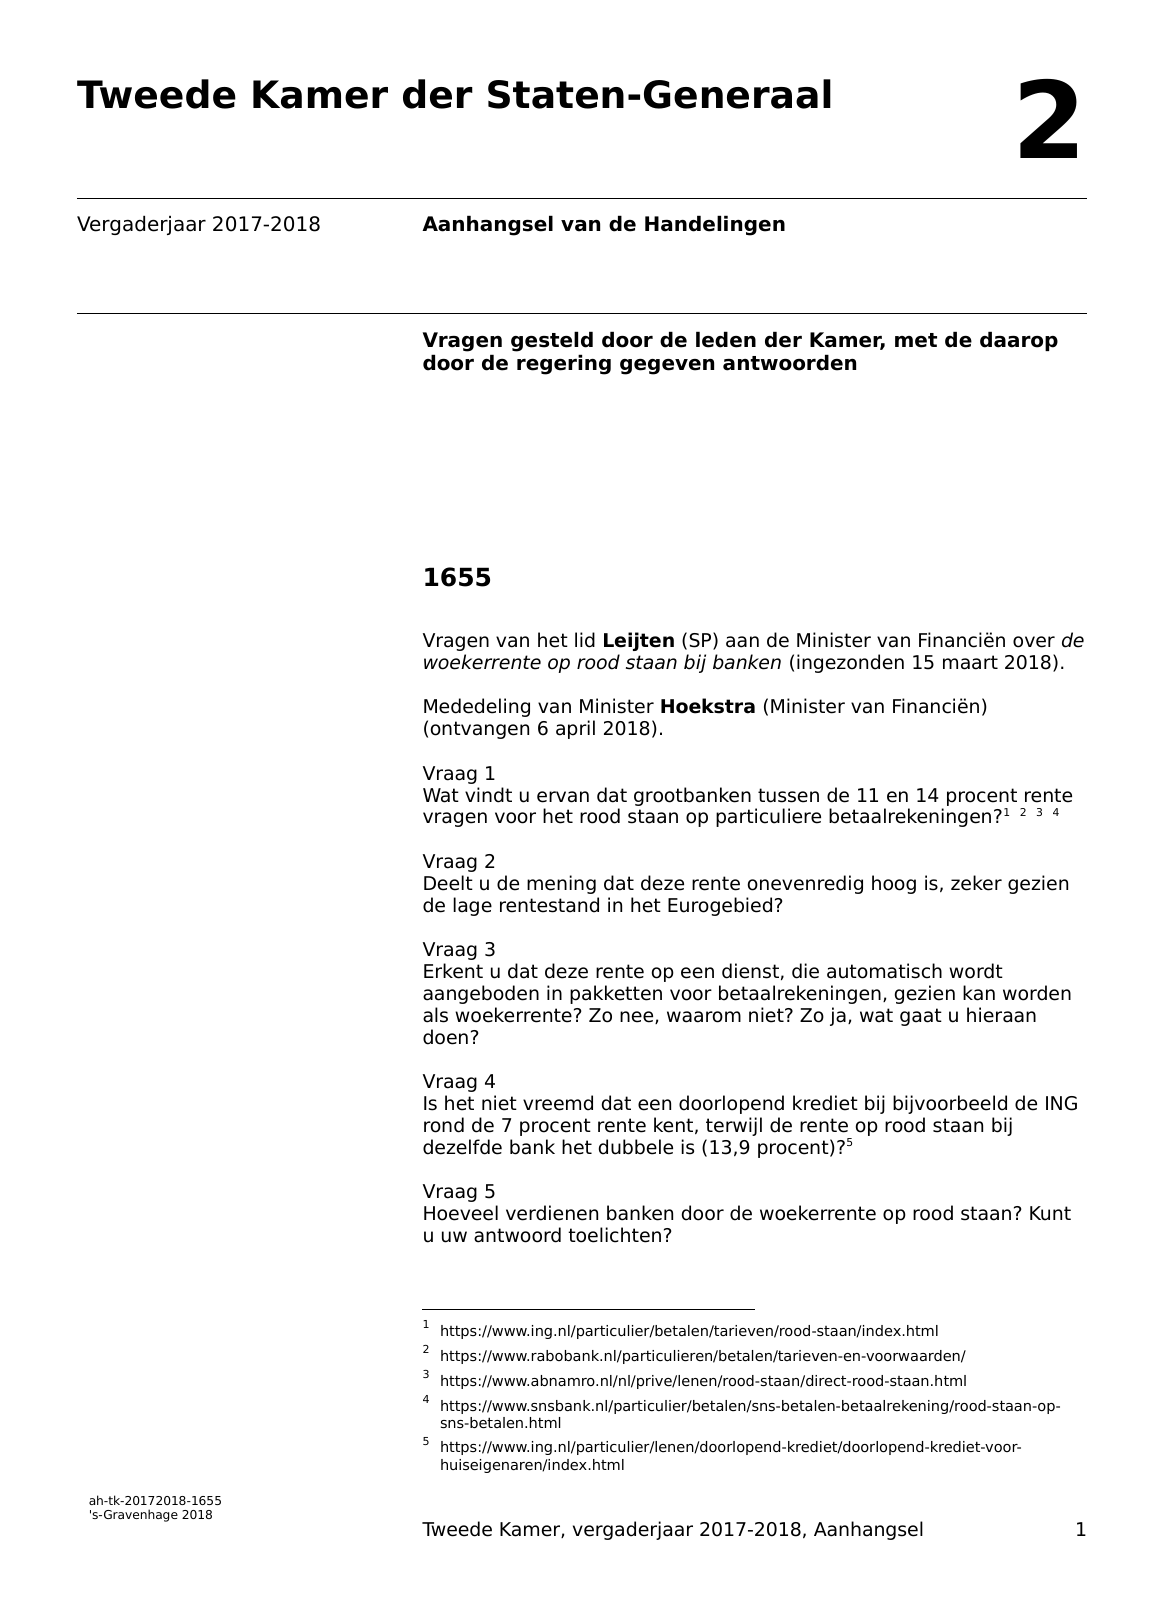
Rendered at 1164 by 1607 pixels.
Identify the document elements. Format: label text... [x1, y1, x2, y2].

text 1655 [422, 563, 1087, 592]
text Wat vindt u ervan dat grootbanken tussen de 11 en 14 procent rente vragen voor het rood staan op particuliere betaalrekeningen? [422, 784, 1087, 828]
text Vraag 1 [422, 762, 1087, 784]
text https://www.abnamro.nl/nl/prive/lenen/rood-staan/direct-rood-staan.html [422, 1368, 1087, 1391]
text ah-tk-20172018-1655 [88, 1494, 323, 1508]
table_cell [77, 314, 422, 375]
text https://www.ing.nl/particulier/betalen/tarieven/rood-staan/index.html [422, 1318, 1087, 1341]
text Vraag 3 [422, 939, 1087, 961]
text Vragen van het lid Leijten (SP) aan de Minister van Financiën over de woekerrente op rood staan bij banken (ingezonden 15 maart 2018). [422, 630, 1087, 674]
text https://www.snsbank.nl/particulier/betalen/sns-betalen-betaalrekening/rood-staan-op-sns-betalen.html [422, 1393, 1087, 1432]
text Vraag 5 [422, 1181, 1087, 1203]
table_cell Vragen gesteld door de leden der Kamer, met de daarop door de regering gegeven antwoorden [422, 314, 1087, 375]
table_cell Vergaderjaar 2017-2018 [77, 199, 422, 313]
text https://www.rabobank.nl/particulieren/betalen/tarieven-en-voorwaarden/ [422, 1343, 1087, 1366]
text Deelt u de mening dat deze rente onevenredig hoog is, zeker gezien de lage rentestand in het Eurogebied? [422, 873, 1087, 917]
table_cell Aanhangsel van de Handelingen [422, 199, 1087, 313]
text https://www.ing.nl/particulier/lenen/doorlopend-krediet/doorlopend-krediet-voor-huiseigenaren/index.html [422, 1435, 1087, 1474]
text Vraag 2 [422, 851, 1087, 873]
text Erkent u dat deze rente op een dienst, die automatisch wordt aangeboden in pakketten voor betaalrekeningen, gezien kan worden als woekerrente? Zo nee, waarom niet? Zo ja, wat gaat u hieraan doen? [422, 961, 1087, 1049]
table_header 2 [886, 59, 1087, 198]
text Hoeveel verdienen banken door de woekerrente op rood staan? Kunt u uw antwoord toelichten? [422, 1203, 1087, 1247]
text Vraag 4 [422, 1071, 1087, 1093]
text Is het niet vreemd dat een doorlopend krediet bij bijvoorbeeld de ING rond de 7 procent rente kent, terwijl de rente op rood staan bij dezelfde bank het dubbele is (13,9 procent)? [422, 1093, 1087, 1159]
table_header Tweede Kamer der Staten-Generaal [77, 59, 886, 198]
text Mededeling van Minister Hoekstra (Minister van Financiën) (ontvangen 6 april 2018). [422, 696, 1087, 740]
text 's-Gravenhage 2018 [88, 1508, 323, 1522]
